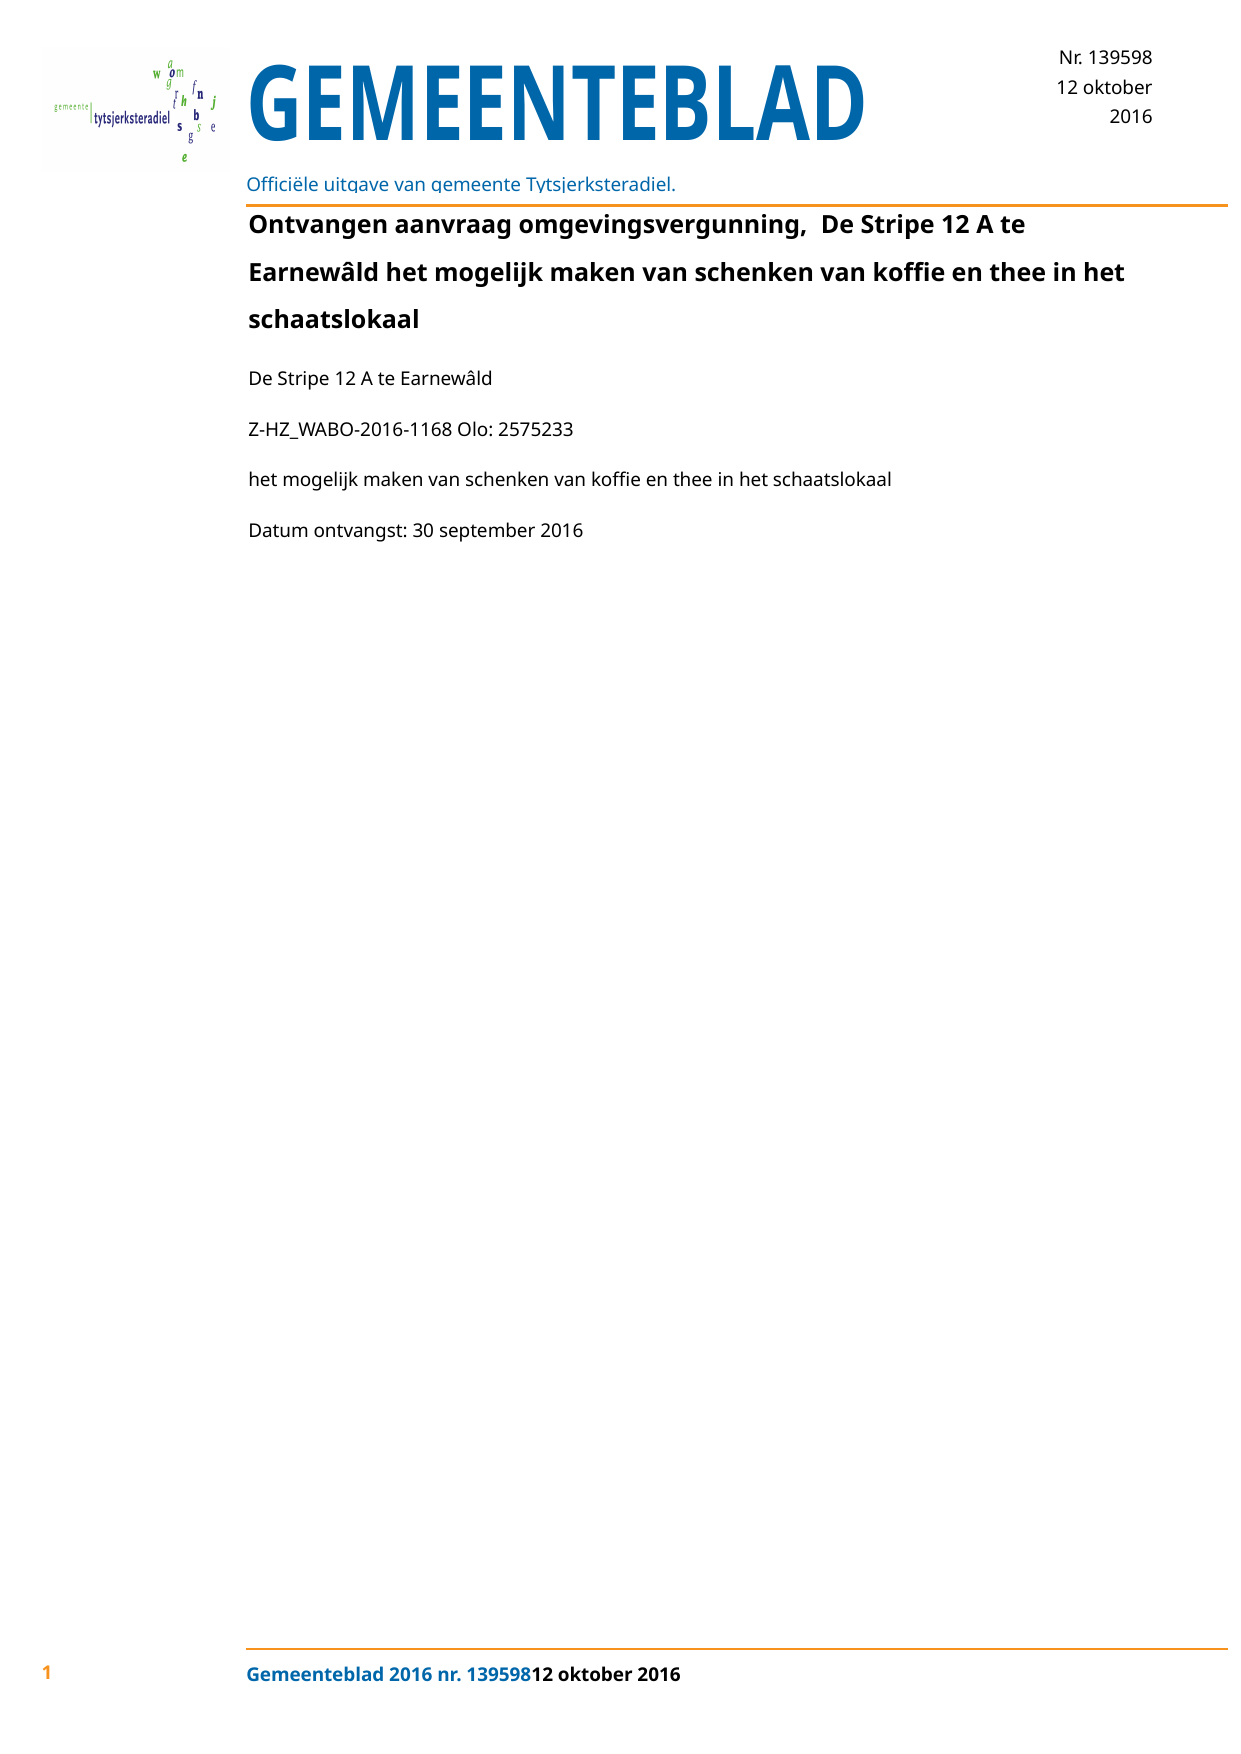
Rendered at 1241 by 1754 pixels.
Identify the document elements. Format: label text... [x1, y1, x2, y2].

text Ontvangen aanvraag omgevingsvergunning, De Stripe 12 A te Earnewâld het mogelijk maken van schenken van koffie en thee in het schaatslokaal [248, 207, 1152, 336]
text De Stripe 12 A te Earnewâld [248, 366, 1152, 391]
text het mogelijk maken van schenken van koffie en thee in het schaatslokaal [248, 466, 1152, 492]
text Z-HZ_WABO-2016-1168 Olo: 2575233 [248, 416, 1152, 442]
text Datum ontvangst: 30 september 2016 [248, 517, 1152, 542]
picture [41, 47, 231, 172]
